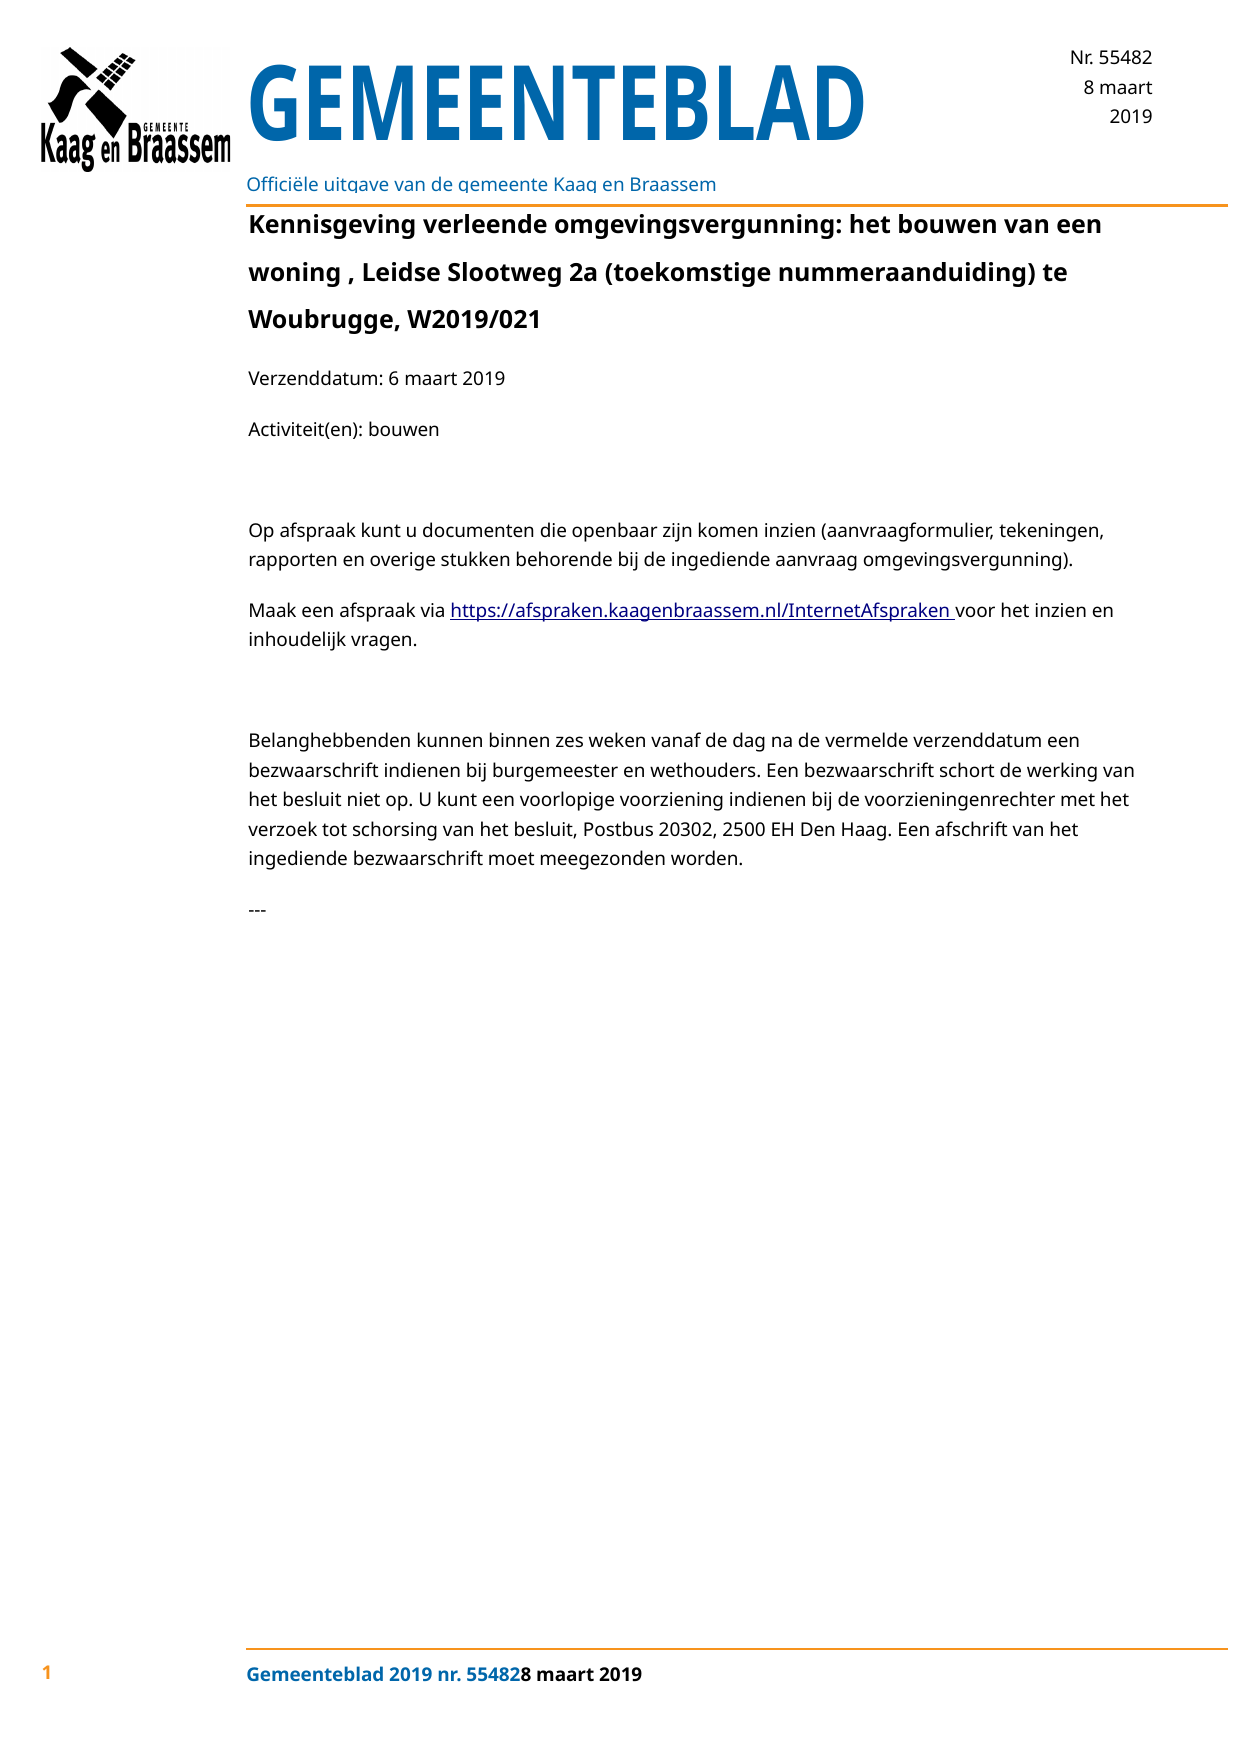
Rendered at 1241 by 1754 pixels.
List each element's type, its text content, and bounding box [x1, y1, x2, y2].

text Maak een afspraak via https://afspraken.kaagenbraassem.nl/InternetAfspraken voor het inzien en inhoudelijk vragen. [248, 597, 1152, 652]
text Kennisgeving verleende omgevingsvergunning: het bouwen van een woning , Leidse Slootweg 2a (toekomstige nummeraanduiding) te Woubrugge, W2019/021 [248, 207, 1152, 336]
picture [41, 47, 231, 172]
text Op afspraak kunt u documenten die openbaar zijn komen inzien (aanvraagformulier, tekeningen, rapporten en overige stukken behorende bij de ingediende aanvraag omgevingsvergunning). [248, 517, 1152, 572]
text --- [248, 896, 1152, 922]
text Verzenddatum: 6 maart 2019 [248, 366, 1152, 391]
text Belanghebbenden kunnen binnen zes weken vanaf de dag na de vermelde verzenddatum een bezwaarschrift indienen bij burgemeester en wethouders. Een bezwaarschrift schort de werking van het besluit niet op. U kunt een voorlopige voorziening indienen bij de voorzieningenrechter met het verzoek tot schorsing van het besluit, Postbus 20302, 2500 EH Den Haag. Een afschrift van het ingediende bezwaarschrift moet meegezonden worden. [248, 727, 1152, 871]
text Activiteit(en): bouwen [248, 416, 1152, 442]
